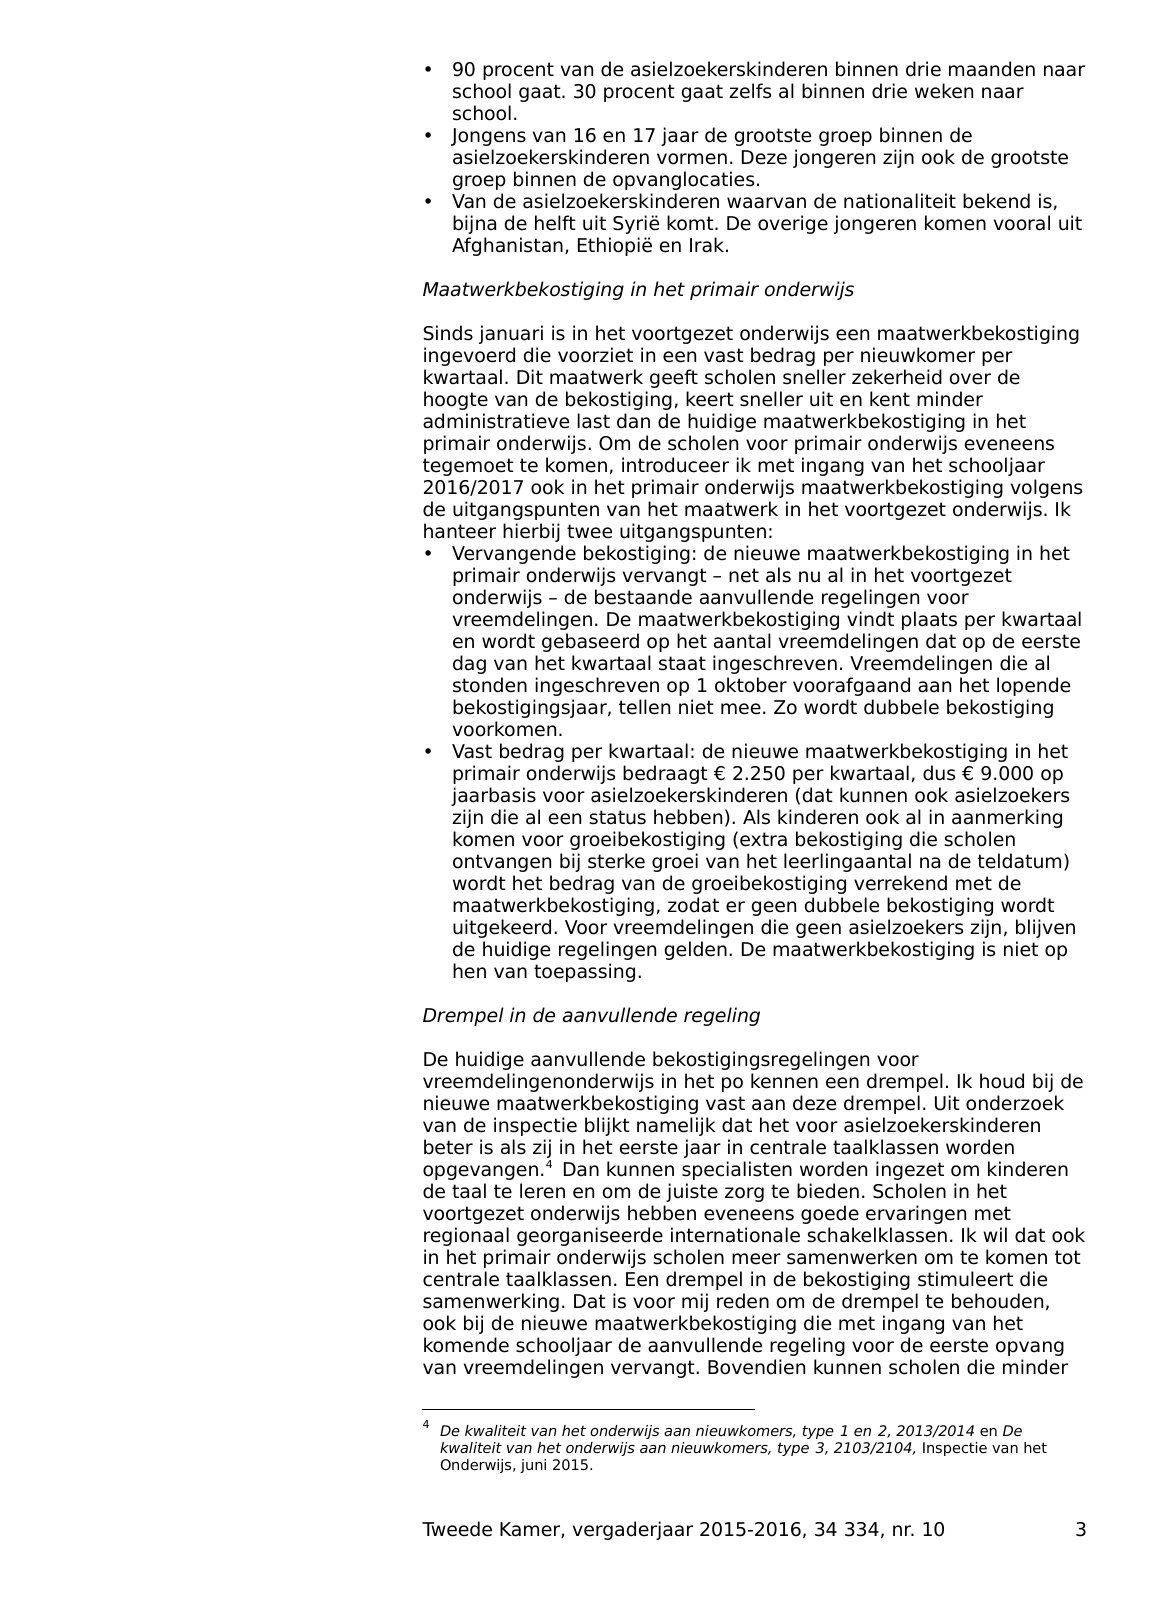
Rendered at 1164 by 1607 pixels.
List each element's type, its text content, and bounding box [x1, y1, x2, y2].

text • Vast bedrag per kwartaal: de nieuwe maatwerkbekostiging in het primair onderwijs bedraagt € 2.250 per kwartaal, dus € 9.000 op jaarbasis voor asielzoekerskinderen (dat kunnen ook asielzoekers zijn die al een status hebben). Als kinderen ook al in aanmerking komen voor groeibekostiging (extra bekostiging die scholen ontvangen bij sterke groei van het leerlingaantal na de teldatum) wordt het bedrag van de groeibekostiging verrekend met de maatwerkbekostiging, zodat er geen dubbele bekostiging wordt uitgekeerd. Voor vreemdelingen die geen asielzoekers zijn, blijven de huidige regelingen gelden. De maatwerkbekostiging is niet op hen van toepassing. [422, 741, 1087, 983]
text De huidige aanvullende bekostigingsregelingen voor vreemdelingenonderwijs in het po kennen een drempel. Ik houd bij de nieuwe maatwerkbekostiging vast aan deze drempel. Uit onderzoek van de inspectie blijkt namelijk dat het voor asielzoekerskinderen beter is als zij in het eerste jaar in centrale taalklassen worden opgevangen. Dan kunnen specialisten worden ingezet om kinderen de taal te leren en om de juiste zorg te bieden. Scholen in het voortgezet onderwijs hebben eveneens goede ervaringen met regionaal georganiseerde internationale schakelklassen. Ik wil dat ook in het primair onderwijs scholen meer samenwerken om te komen tot centrale taalklassen. Een drempel in de bekostiging stimuleert die samenwerking. Dat is voor mij reden om de drempel te behouden, ook bij de nieuwe maatwerkbekostiging die met ingang van het komende schooljaar de aanvullende regeling voor de eerste opvang van vreemdelingen vervangt. Bovendien kunnen scholen die minder [422, 1049, 1087, 1379]
text • 90 procent van de asielzoekerskinderen binnen drie maanden naar school gaat. 30 procent gaat zelfs al binnen drie weken naar school. [422, 59, 1087, 125]
subtitle Drempel in de aanvullende regeling [422, 1005, 1087, 1027]
text • Van de asielzoekerskinderen waarvan de nationaliteit bekend is, bijna de helft uit Syrië komt. De overige jongeren komen vooral uit Afghanistan, Ethiopië en Irak. [422, 191, 1087, 257]
text • Jongens van 16 en 17 jaar de grootste groep binnen de asielzoekerskinderen vormen. Deze jongeren zijn ook de grootste groep binnen de opvanglocaties. [422, 125, 1087, 191]
text • Vervangende bekostiging: de nieuwe maatwerkbekostiging in het primair onderwijs vervangt – net als nu al in het voortgezet onderwijs – de bestaande aanvullende regelingen voor vreemdelingen. De maatwerkbekostiging vindt plaats per kwartaal en wordt gebaseerd op het aantal vreemdelingen dat op de eerste dag van het kwartaal staat ingeschreven. Vreemdelingen die al stonden ingeschreven op 1 oktober voorafgaand aan het lopende bekostigingsjaar, tellen niet mee. Zo wordt dubbele bekostiging voorkomen. [422, 543, 1087, 741]
text De kwaliteit van het onderwijs aan nieuwkomers, type 1 en 2, 2013/2014 en De kwaliteit van het onderwijs aan nieuwkomers, type 3, 2103/2104, Inspectie van het Onderwijs, juni 2015. [422, 1418, 1087, 1474]
subtitle Maatwerkbekostiging in het primair onderwijs [422, 279, 1087, 301]
text Sinds januari is in het voortgezet onderwijs een maatwerkbekostiging ingevoerd die voorziet in een vast bedrag per nieuwkomer per kwartaal. Dit maatwerk geeft scholen sneller zekerheid over de hoogte van de bekostiging, keert sneller uit en kent minder administratieve last dan de huidige maatwerkbekostiging in het primair onderwijs. Om de scholen voor primair onderwijs eveneens tegemoet te komen, introduceer ik met ingang van het schooljaar 2016/2017 ook in het primair onderwijs maatwerkbekostiging volgens de uitgangspunten van het maatwerk in het voortgezet onderwijs. Ik hanteer hierbij twee uitgangspunten: [422, 323, 1087, 543]
